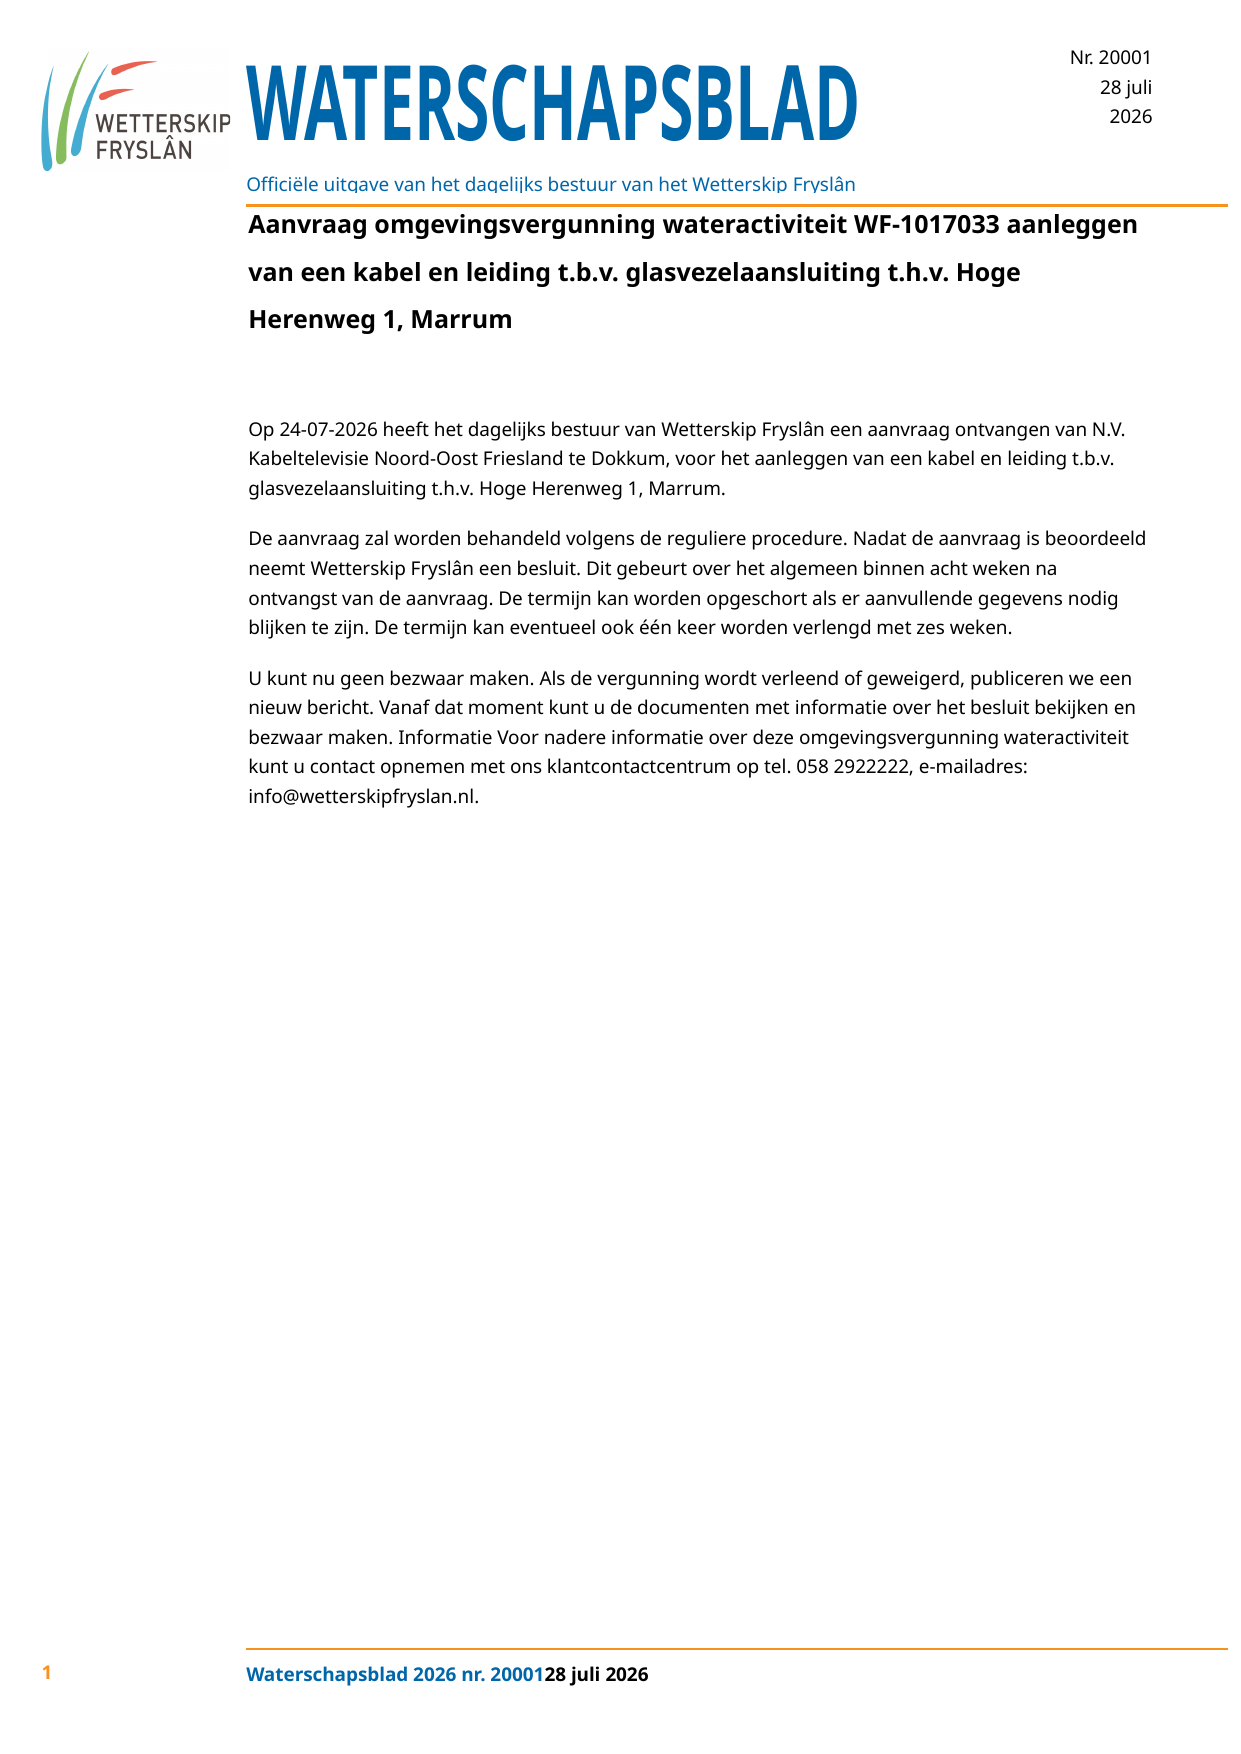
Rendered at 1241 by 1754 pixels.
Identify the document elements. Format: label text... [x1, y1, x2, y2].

text U kunt nu geen bezwaar maken. Als de vergunning wordt verleend of geweigerd, publiceren we een nieuw bericht. Vanaf dat moment kunt u de documenten met informatie over het besluit bekijken en bezwaar maken. Informatie Voor nadere informatie over deze omgevingsvergunning wateractiviteit kunt u contact opnemen met ons klantcontactcentrum op tel. 058 2922222, e-mailadres: info@wetterskipfryslan.nl. [248, 665, 1152, 809]
text De aanvraag zal worden behandeld volgens de reguliere procedure. Nadat de aanvraag is beoordeeld neemt Wetterskip Fryslân een besluit. Dit gebeurt over het algemeen binnen acht weken na ontvangst van de aanvraag. De termijn kan worden opgeschort als er aanvullende gegevens nodig blijken te zijn. De termijn kan eventueel ook één keer worden verlengd met zes weken. [248, 526, 1152, 640]
text Op 24-07-2026 heeft het dagelijks bestuur van Wetterskip Fryslân een aanvraag ontvangen van N.V. Kabeltelevisie Noord-Oost Friesland te Dokkum, voor het aanleggen van een kabel en leiding t.b.v. glasvezelaansluiting t.h.v. Hoge Herenweg 1, Marrum. [248, 416, 1152, 501]
picture [41, 47, 231, 172]
text Aanvraag omgevingsvergunning wateractiviteit WF-1017033 aanleggen van een kabel en leiding t.b.v. glasvezelaansluiting t.h.v. Hoge Herenweg 1, Marrum [248, 207, 1152, 336]
